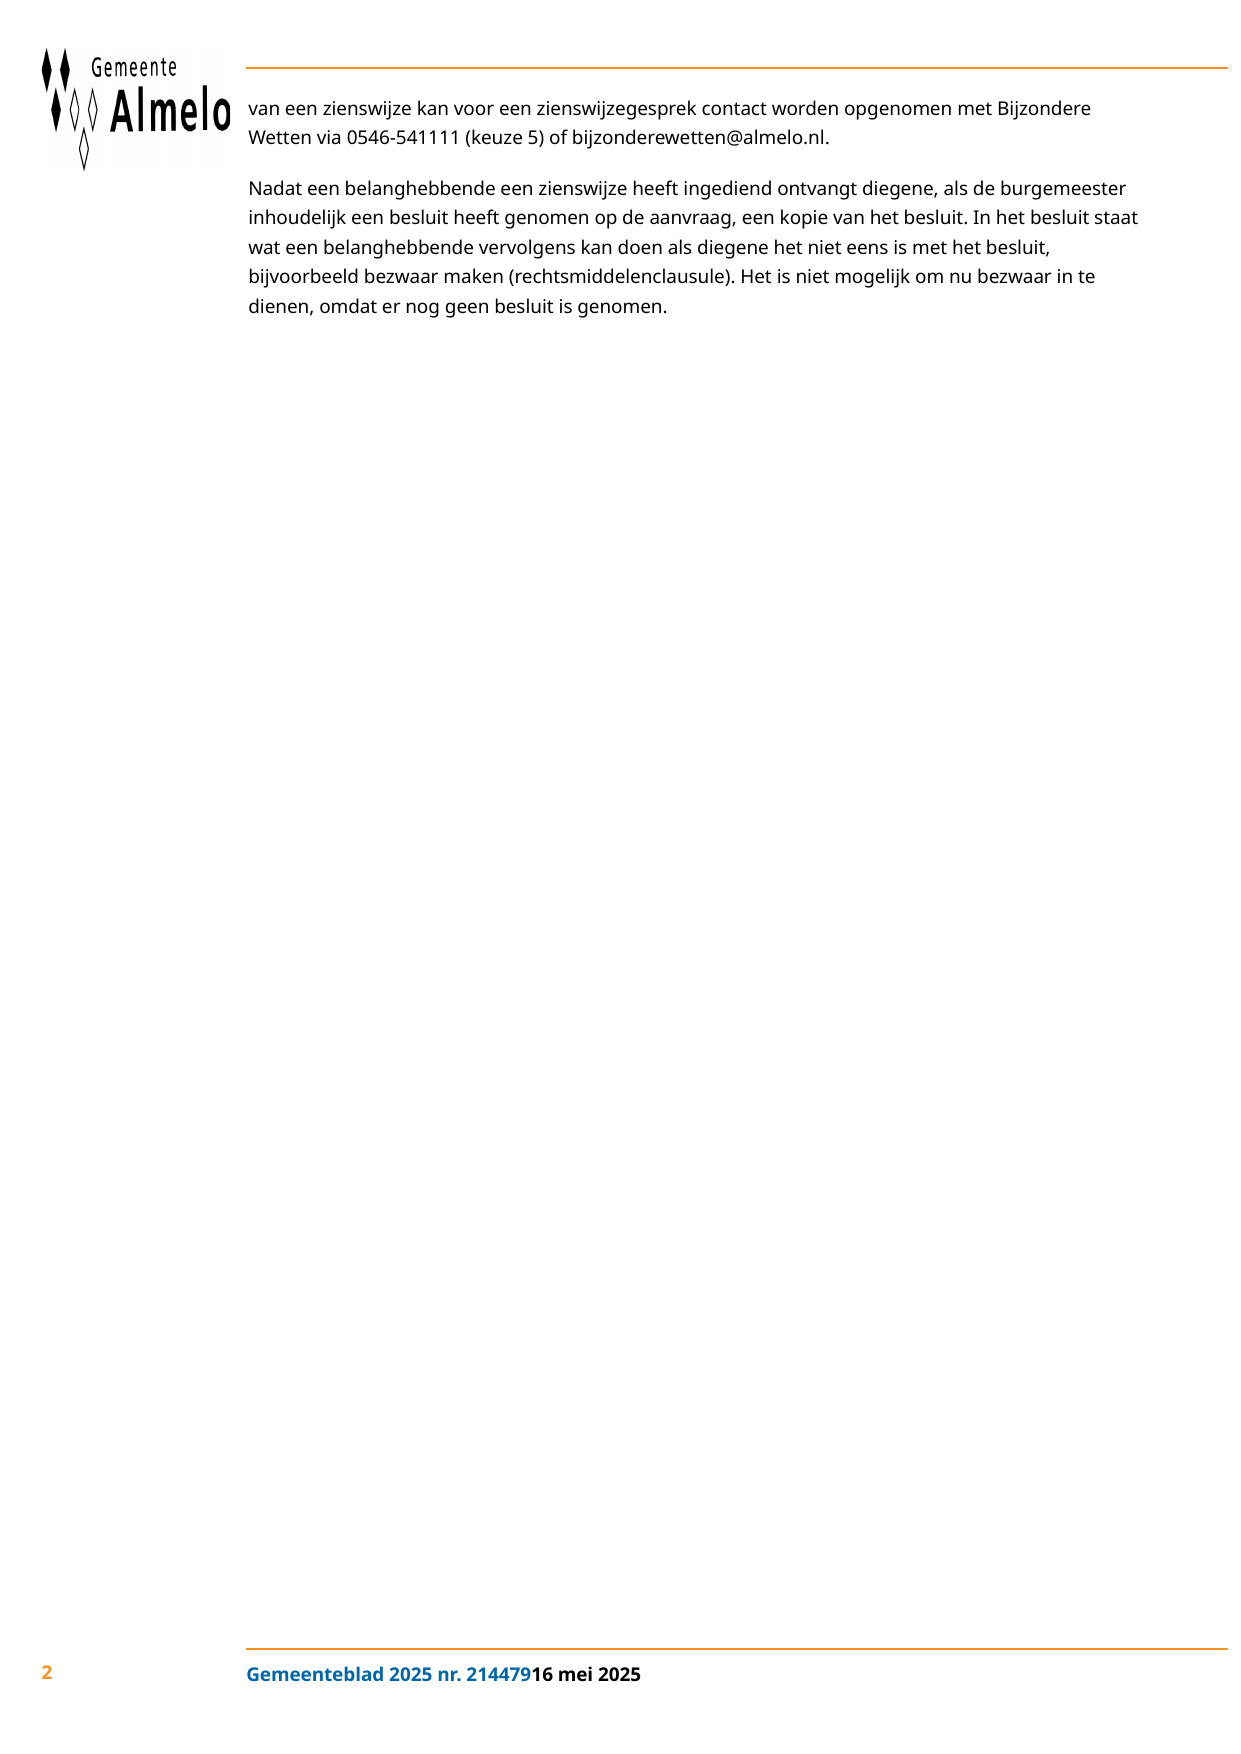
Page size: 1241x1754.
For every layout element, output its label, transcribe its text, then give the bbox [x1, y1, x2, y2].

text van een zienswijze kan voor een zienswijzegesprek contact worden opgenomen met Bijzondere Wetten via 0546-541111 (keuze 5) of bijzonderewetten@almelo.nl. [248, 95, 1152, 150]
picture [41, 47, 231, 172]
text Nadat een belanghebbende een zienswijze heeft ingediend ontvangt diegene, als de burgemeester inhoudelijk een besluit heeft genomen op de aanvraag, een kopie van het besluit. In het besluit staat wat een belanghebbende vervolgens kan doen als diegene het niet eens is met het besluit, bijvoorbeeld bezwaar maken (rechtsmiddelenclausule). Het is niet mogelijk om nu bezwaar in te dienen, omdat er nog geen besluit is genomen. [248, 175, 1152, 319]
